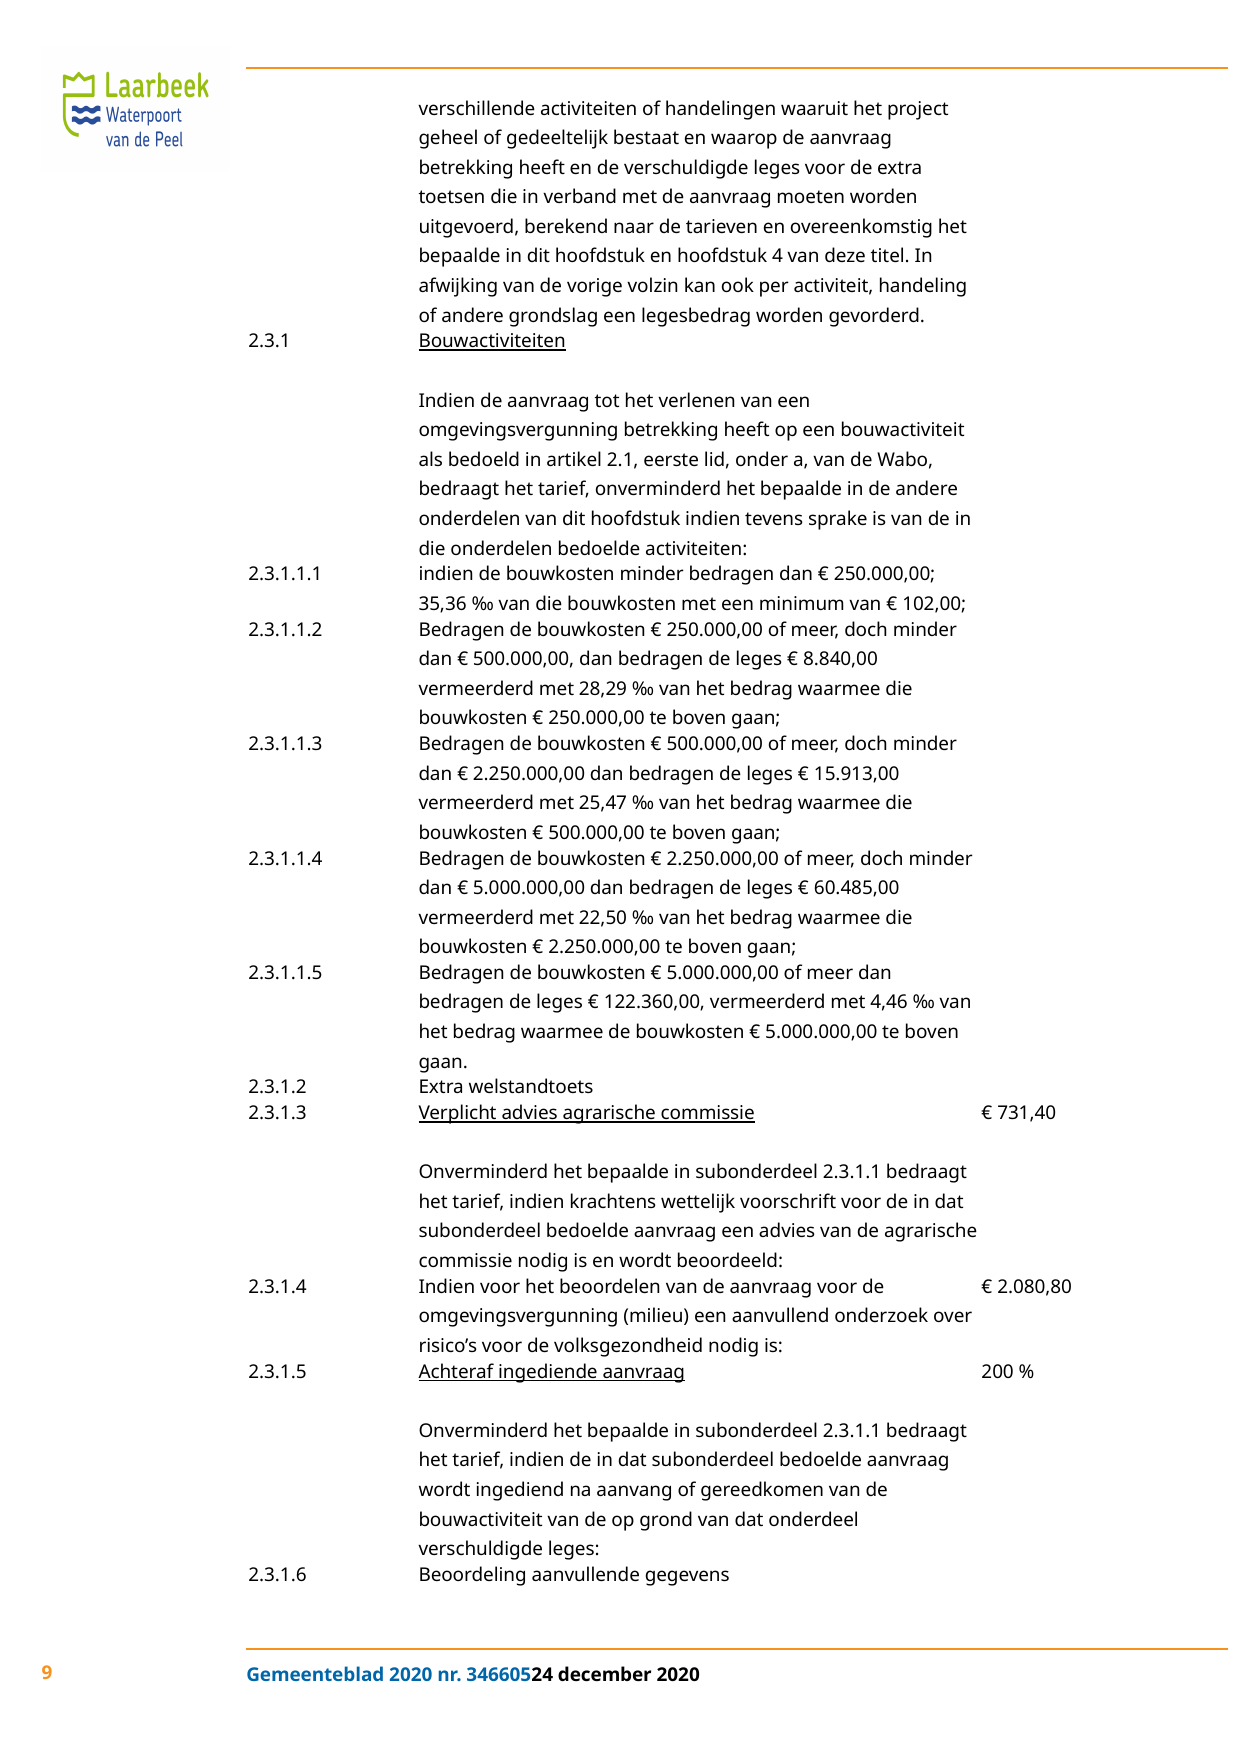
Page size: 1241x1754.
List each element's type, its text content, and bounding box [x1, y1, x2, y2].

table_cell Bedragen de bouwkosten € 500.000,00 of meer, doch minder dan € 2.250.000,00 dan bedragen de leges € 15.913,00 vermeerderd met 25,47 ‰ van het bedrag waarmee die bouwkosten € 500.000,00 te boven gaan; [418, 730, 981, 845]
table_cell [981, 560, 1152, 616]
table_cell 2.3.1.1.3 [248, 730, 418, 845]
table_cell Achteraf ingediende aanvraag Onverminderd het bepaalde in subonderdeel 2.3.1.1 bedraagt het tarief, indien de in dat subonderdeel bedoelde aanvraag wordt ingediend na aanvang of gereedkomen van de bouwactiviteit van de op grond van dat onderdeel verschuldigde leges: [418, 1358, 981, 1561]
table_cell 200 % [981, 1358, 1152, 1561]
table_cell 2.3.1.1.1 [248, 560, 418, 616]
table_cell 2.3.1.1.2 [248, 616, 418, 730]
table_cell [981, 616, 1152, 730]
table_cell 2.3.1.5 [248, 1358, 418, 1561]
table_cell Beoordeling aanvullende gegevens [418, 1561, 981, 1587]
table_cell indien de bouwkosten minder bedragen dan € 250.000,00; 35,36 ‰ van die bouwkosten met een minimum van € 102,00; [418, 560, 981, 616]
table_cell 2.3.1.3 [248, 1099, 418, 1273]
table_cell € 731,40 [981, 1099, 1152, 1273]
table_header [248, 95, 418, 328]
table_cell Verplicht advies agrarische commissie Onverminderd het bepaalde in subonderdeel 2.3.1.1 bedraagt het tarief, indien krachtens wettelijk voorschrift voor de in dat subonderdeel bedoelde aanvraag een advies van de agrarische commissie nodig is en wordt beoordeeld: [418, 1099, 981, 1273]
table_cell 2.3.1.1.5 [248, 959, 418, 1074]
table_cell 2.3.1.1.4 [248, 845, 418, 959]
table_cell [981, 845, 1152, 959]
table_header verschillende activiteiten of handelingen waaruit het project geheel of gedeeltelijk bestaat en waarop de aanvraag betrekking heeft en de verschuldigde leges voor de extra toetsen die in verband met de aanvraag moeten worden uitgevoerd, berekend naar de tarieven en overeenkomstig het bepaalde in dit hoofdstuk en hoofdstuk 4 van deze titel. In afwijking van de vorige volzin kan ook per activiteit, handeling of andere grondslag een legesbedrag worden gevorderd. [418, 95, 981, 328]
table_cell € 2.080,80 [981, 1273, 1152, 1358]
table_cell Bedragen de bouwkosten € 5.000.000,00 of meer dan bedragen de leges € 122.360,00, vermeerderd met 4,46 ‰ van het bedrag waarmee de bouwkosten € 5.000.000,00 te boven gaan. [418, 959, 981, 1074]
table_cell Bedragen de bouwkosten € 2.250.000,00 of meer, doch minder dan € 5.000.000,00 dan bedragen de leges € 60.485,00 vermeerderd met 22,50 ‰ van het bedrag waarmee die bouwkosten € 2.250.000,00 te boven gaan; [418, 845, 981, 959]
table_cell 2.3.1.2 [248, 1074, 418, 1099]
table_cell Bedragen de bouwkosten € 250.000,00 of meer, doch minder dan € 500.000,00, dan bedragen de leges € 8.840,00 vermeerderd met 28,29 ‰ van het bedrag waarmee die bouwkosten € 250.000,00 te boven gaan; [418, 616, 981, 730]
table_cell 2.3.1 [248, 328, 418, 560]
table_cell Bouwactiviteiten Indien de aanvraag tot het verlenen van een omgevingsvergunning betrekking heeft op een bouwactiviteit als bedoeld in artikel 2.1, eerste lid, onder a, van de Wabo, bedraagt het tarief, onverminderd het bepaalde in de andere onderdelen van dit hoofdstuk indien tevens sprake is van de in die onderdelen bedoelde activiteiten: [418, 328, 981, 560]
table_cell [981, 1561, 1152, 1587]
table_cell [981, 1074, 1152, 1099]
table_cell 2.3.1.6 [248, 1561, 418, 1587]
picture [41, 47, 231, 172]
table_header [981, 95, 1152, 328]
table_cell [981, 959, 1152, 1074]
table_cell Extra welstandtoets [418, 1074, 981, 1099]
table_cell [981, 328, 1152, 560]
table_cell 2.3.1.4 [248, 1273, 418, 1358]
table_cell Indien voor het beoordelen van de aanvraag voor de omgevingsvergunning (milieu) een aanvullend onderzoek over risico’s voor de volksgezondheid nodig is: [418, 1273, 981, 1358]
table_cell [981, 730, 1152, 845]
